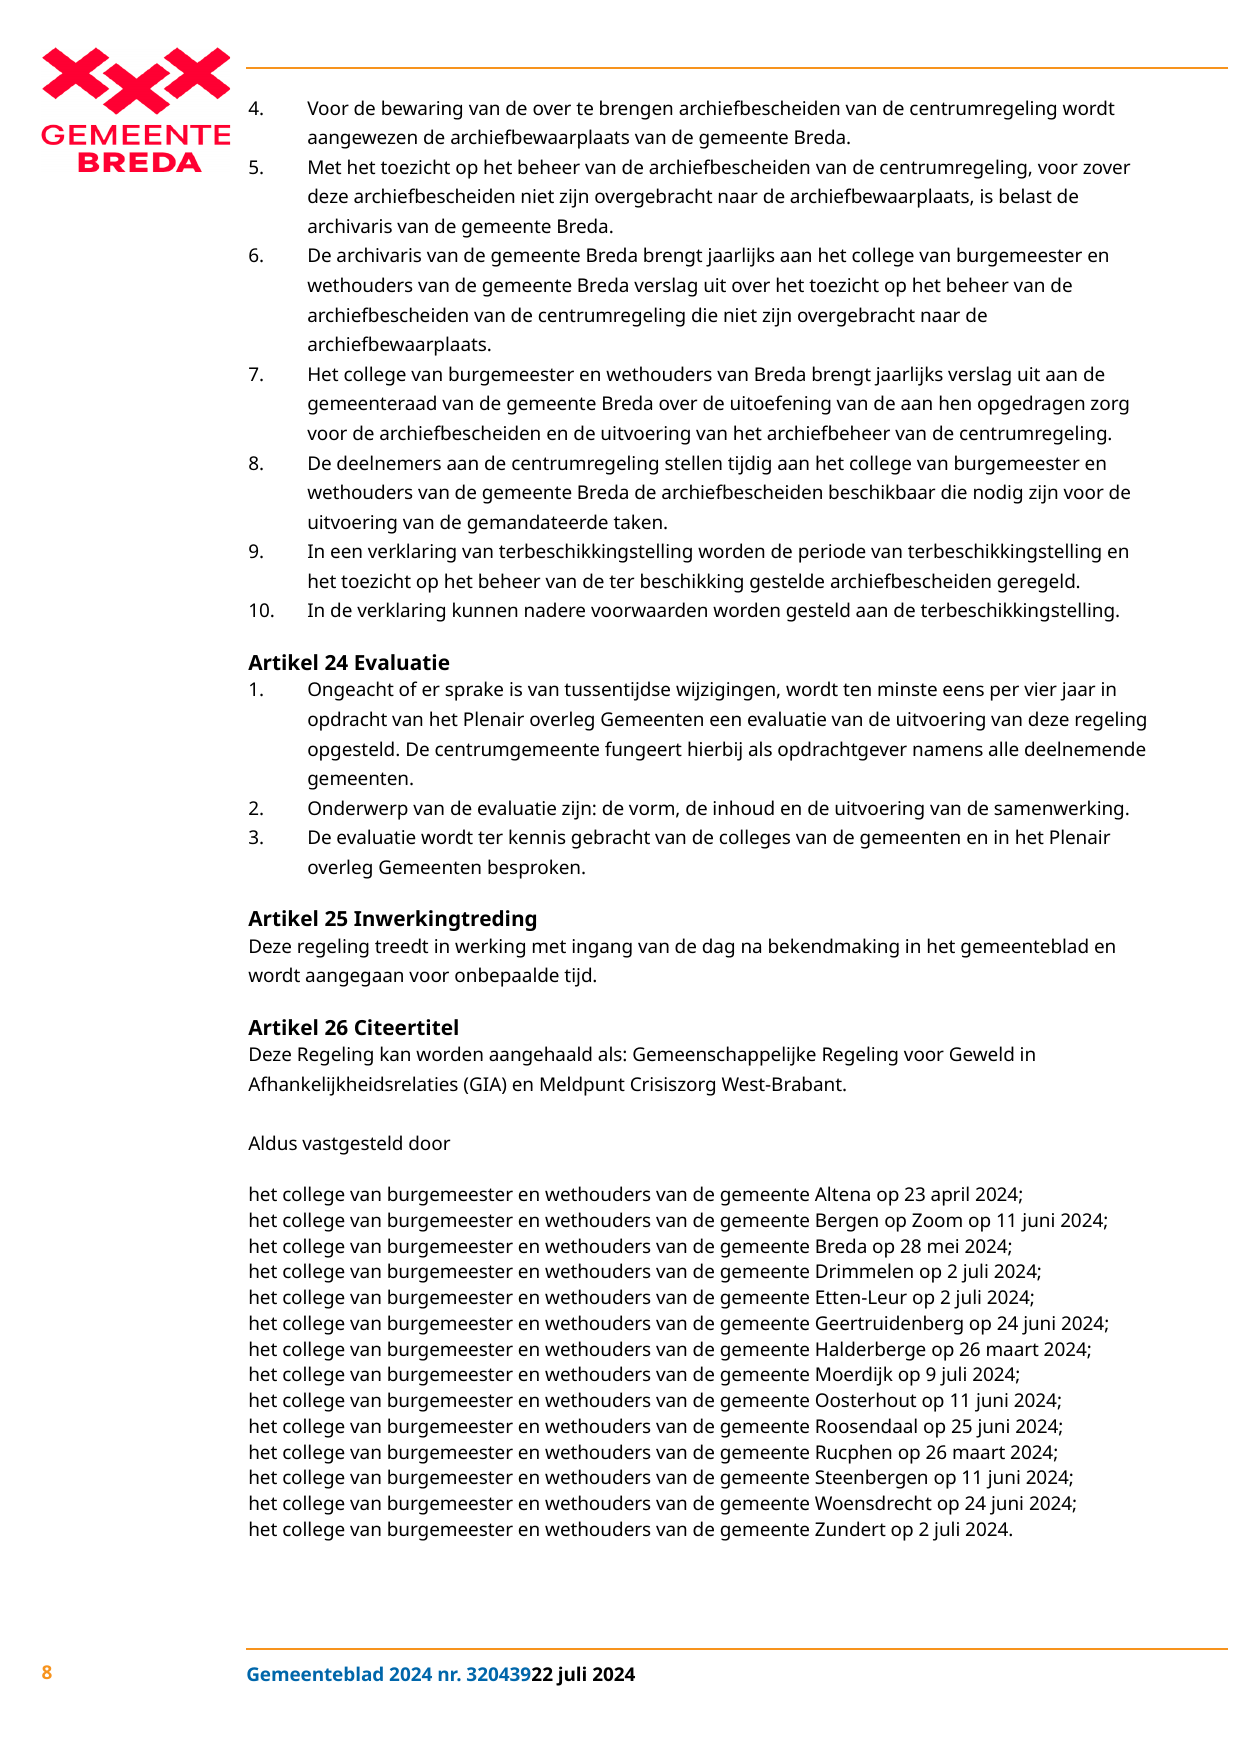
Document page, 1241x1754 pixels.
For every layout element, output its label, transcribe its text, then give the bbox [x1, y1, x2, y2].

list In een verklaring van terbeschikkingstelling worden de periode van terbeschikkingstelling en het toezicht op het beheer van de ter beschikking gestelde archiefbescheiden geregeld. [248, 538, 1152, 594]
text het college van burgemeester en wethouders van de gemeente Oosterhout op 11 juni 2024; [248, 1387, 1152, 1413]
text Deze Regeling kan worden aangehaald als: Gemeenschappelijke Regeling voor Geweld in Afhankelijkheidsrelaties (GIA) en Meldpunt Crisiszorg West-Brabant. [248, 1041, 1152, 1097]
text Aldus vastgesteld door [248, 1130, 1152, 1156]
text het college van burgemeester en wethouders van de gemeente Drimmelen op 2 juli 2024; [248, 1259, 1152, 1284]
list Ongeacht of er sprake is van tussentijdse wijzigingen, wordt ten minste eens per vier jaar in opdracht van het Plenair overleg Gemeenten een evaluatie van de uitvoering van deze regeling opgesteld. De centrumgemeente fungeert hierbij als opdrachtgever namens alle deelnemende gemeenten. [248, 677, 1152, 791]
list Met het toezicht op het beheer van de archiefbescheiden van de centrumregeling, voor zover deze archiefbescheiden niet zijn overgebracht naar de archiefbewaarplaats, is belast de archivaris van de gemeente Breda. [248, 154, 1152, 239]
picture [41, 47, 231, 172]
text Artikel 25 Inwerkingtreding [248, 904, 1152, 933]
list In de verklaring kunnen nadere voorwaarden worden gesteld aan de terbeschikkingstelling. [248, 598, 1152, 623]
list De deelnemers aan de centrumregeling stellen tijdig aan het college van burgemeester en wethouders van de gemeente Breda de archiefbescheiden beschikbaar die nodig zijn voor de uitvoering van de gemandateerde taken. [248, 450, 1152, 535]
text het college van burgemeester en wethouders van de gemeente Steenbergen op 11 juni 2024; [248, 1464, 1152, 1490]
text het college van burgemeester en wethouders van de gemeente Breda op 28 mei 2024; [248, 1233, 1152, 1259]
text Artikel 24 Evaluatie [248, 648, 1152, 677]
text het college van burgemeester en wethouders van de gemeente Bergen op Zoom op 11 juni 2024; [248, 1207, 1152, 1233]
list Het college van burgemeester en wethouders van Breda brengt jaarlijks verslag uit aan de gemeenteraad van de gemeente Breda over de uitoefening van de aan hen opgedragen zorg voor de archiefbescheiden en de uitvoering van het archiefbeheer van de centrumregeling. [248, 361, 1152, 446]
text Deze regeling treedt in werking met ingang van de dag na bekendmaking in het gemeenteblad en wordt aangegaan voor onbepaalde tijd. [248, 933, 1152, 988]
list De evaluatie wordt ter kennis gebracht van de colleges van de gemeenten en in het Plenair overleg Gemeenten besproken. [248, 824, 1152, 880]
list Onderwerp van de evaluatie zijn: de vorm, de inhoud en de uitvoering van de samenwerking. [248, 795, 1152, 821]
text het college van burgemeester en wethouders van de gemeente Altena op 23 april 2024; [248, 1182, 1152, 1207]
text het college van burgemeester en wethouders van de gemeente Geertruidenberg op 24 juni 2024; [248, 1310, 1152, 1336]
text het college van burgemeester en wethouders van de gemeente Rucphen op 26 maart 2024; [248, 1439, 1152, 1464]
text het college van burgemeester en wethouders van de gemeente Roosendaal op 25 juni 2024; [248, 1413, 1152, 1439]
text het college van burgemeester en wethouders van de gemeente Woensdrecht op 24 juni 2024; [248, 1490, 1152, 1516]
text het college van burgemeester en wethouders van de gemeente Halderberge op 26 maart 2024; [248, 1336, 1152, 1362]
list Voor de bewaring van de over te brengen archiefbescheiden van de centrumregeling wordt aangewezen de archiefbewaarplaats van de gemeente Breda. [248, 95, 1152, 150]
text Artikel 26 Citeertitel [248, 1013, 1152, 1041]
text het college van burgemeester en wethouders van de gemeente Zundert op 2 juli 2024. [248, 1516, 1152, 1542]
text het college van burgemeester en wethouders van de gemeente Etten-Leur op 2 juli 2024; [248, 1284, 1152, 1310]
list De archivaris van de gemeente Breda brengt jaarlijks aan het college van burgemeester en wethouders van de gemeente Breda verslag uit over het toezicht op het beheer van de archiefbescheiden van de centrumregeling die niet zijn overgebracht naar de archiefbewaarplaats. [248, 243, 1152, 357]
text het college van burgemeester en wethouders van de gemeente Moerdijk op 9 juli 2024; [248, 1362, 1152, 1387]
